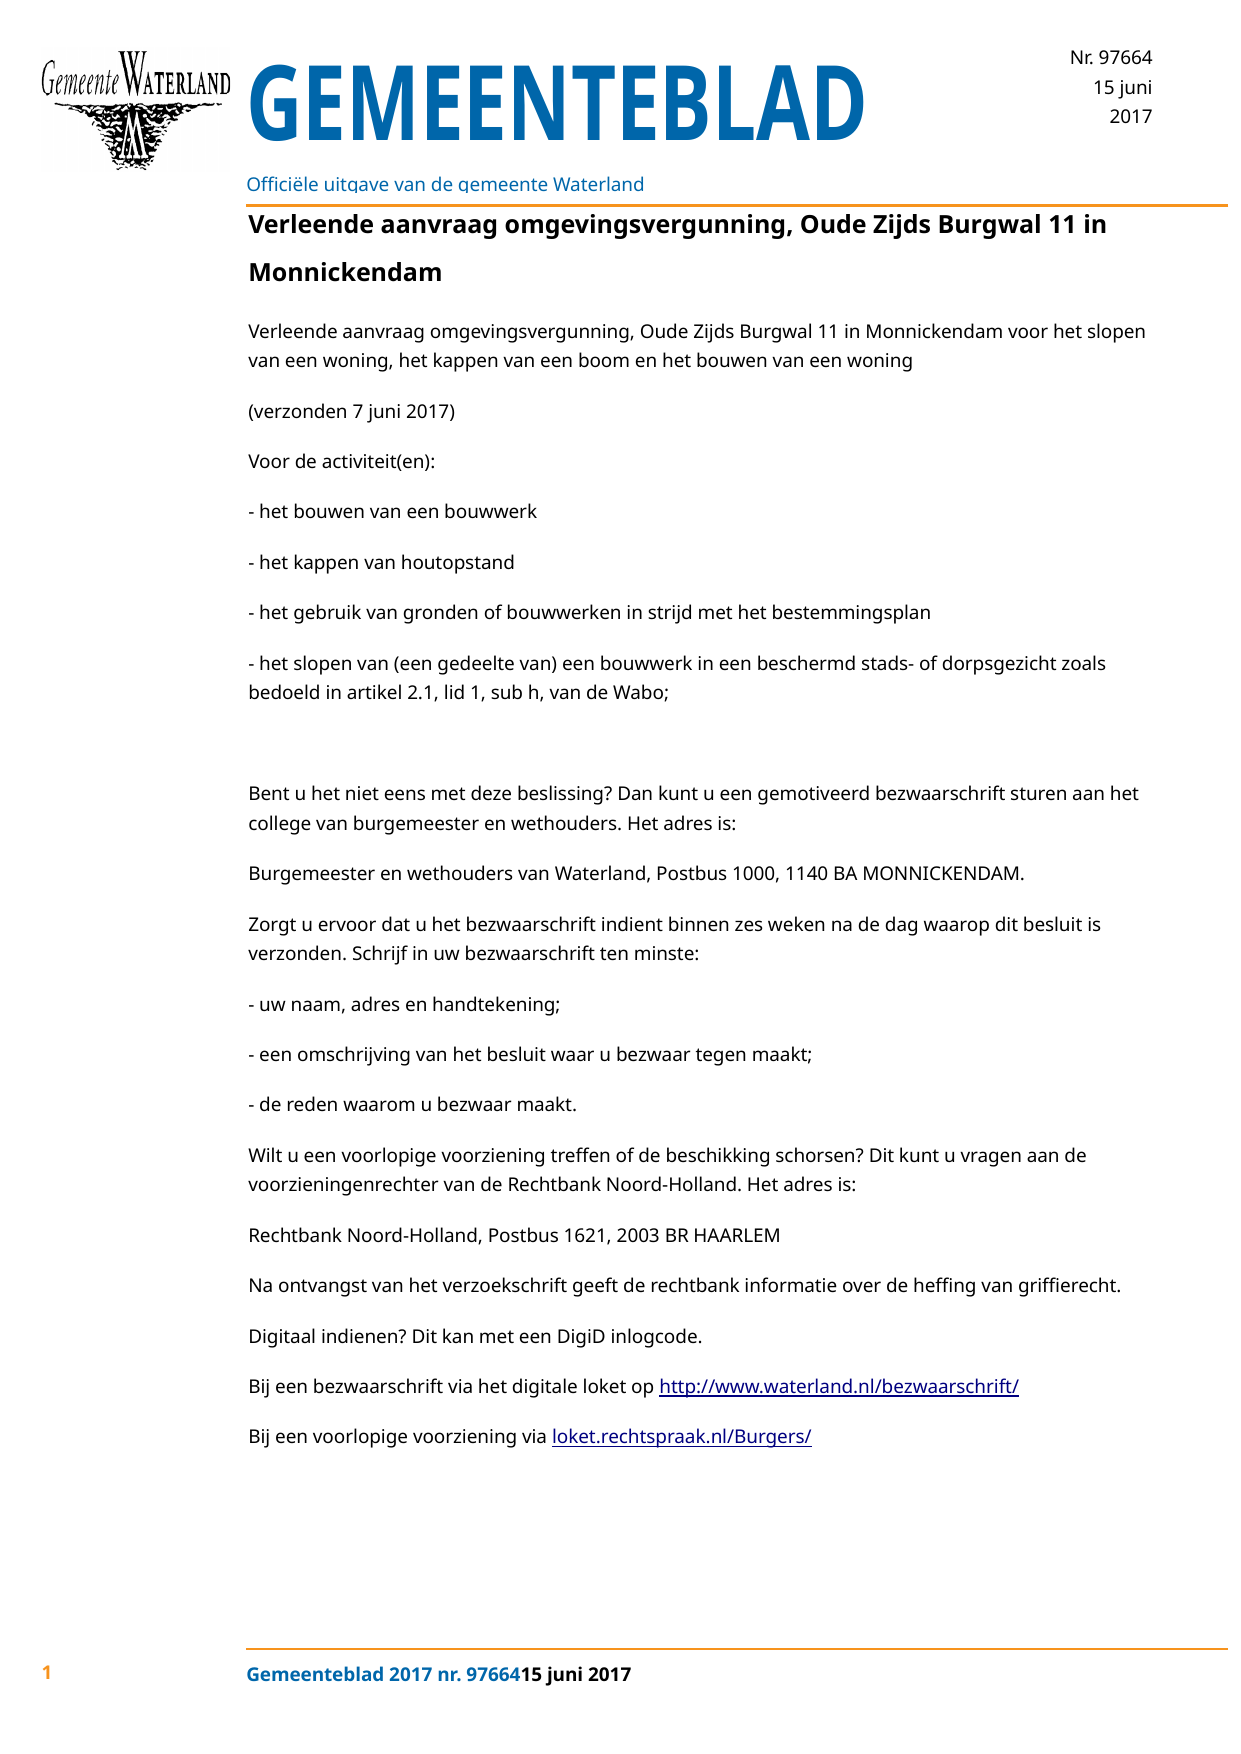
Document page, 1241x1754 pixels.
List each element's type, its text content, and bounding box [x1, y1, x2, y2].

text Burgemeester en wethouders van Waterland, Postbus 1000, 1140 BA MONNICKENDAM. [248, 860, 1152, 886]
text Wilt u een voorlopige voorziening treffen of de beschikking schorsen? Dit kunt u vragen aan de voorzieningenrechter van de Rechtbank Noord-Holland. Het adres is: [248, 1142, 1152, 1197]
text Verleende aanvraag omgevingsvergunning, Oude Zijds Burgwal 11 in Monnickendam [248, 207, 1152, 288]
text - het bouwen van een bouwwerk [248, 499, 1152, 524]
text Bij een bezwaarschrift via het digitale loket op http://www.waterland.nl/bezwaarschrift/ [248, 1373, 1152, 1399]
text - een omschrijving van het besluit waar u bezwaar tegen maakt; [248, 1041, 1152, 1067]
text - het kappen van houtopstand [248, 549, 1152, 575]
text - de reden waarom u bezwaar maakt. [248, 1092, 1152, 1117]
text Voor de activiteit(en): [248, 448, 1152, 474]
text Digitaal indienen? Dit kan met een DigiD inlogcode. [248, 1323, 1152, 1349]
text Rechtbank Noord-Holland, Postbus 1621, 2003 BR HAARLEM [248, 1222, 1152, 1248]
text Bij een voorlopige voorziening via loket.rechtspraak.nl/Burgers/ [248, 1424, 1152, 1449]
text Verleende aanvraag omgevingsvergunning, Oude Zijds Burgwal 11 in Monnickendam voor het slopen van een woning, het kappen van een boom en het bouwen van een woning [248, 318, 1152, 373]
text - uw naam, adres en handtekening; [248, 991, 1152, 1017]
text - het gebruik van gronden of bouwwerken in strijd met het bestemmingsplan [248, 599, 1152, 625]
text Zorgt u ervoor dat u het bezwaarschrift indient binnen zes weken na de dag waarop dit besluit is verzonden. Schrijf in uw bezwaarschrift ten minste: [248, 911, 1152, 966]
text - het slopen van (een gedeelte van) een bouwwerk in een beschermd stads- of dorpsgezicht zoals bedoeld in artikel 2.1, lid 1, sub h, van de Wabo; [248, 650, 1152, 705]
text Na ontvangst van het verzoekschrift geeft de rechtbank informatie over de heffing van griffierecht. [248, 1272, 1152, 1298]
picture [41, 47, 231, 172]
text Bent u het niet eens met deze beslissing? Dan kunt u een gemotiveerd bezwaarschrift sturen aan het college van burgemeester en wethouders. Het adres is: [248, 780, 1152, 836]
text (verzonden 7 juni 2017) [248, 398, 1152, 424]
